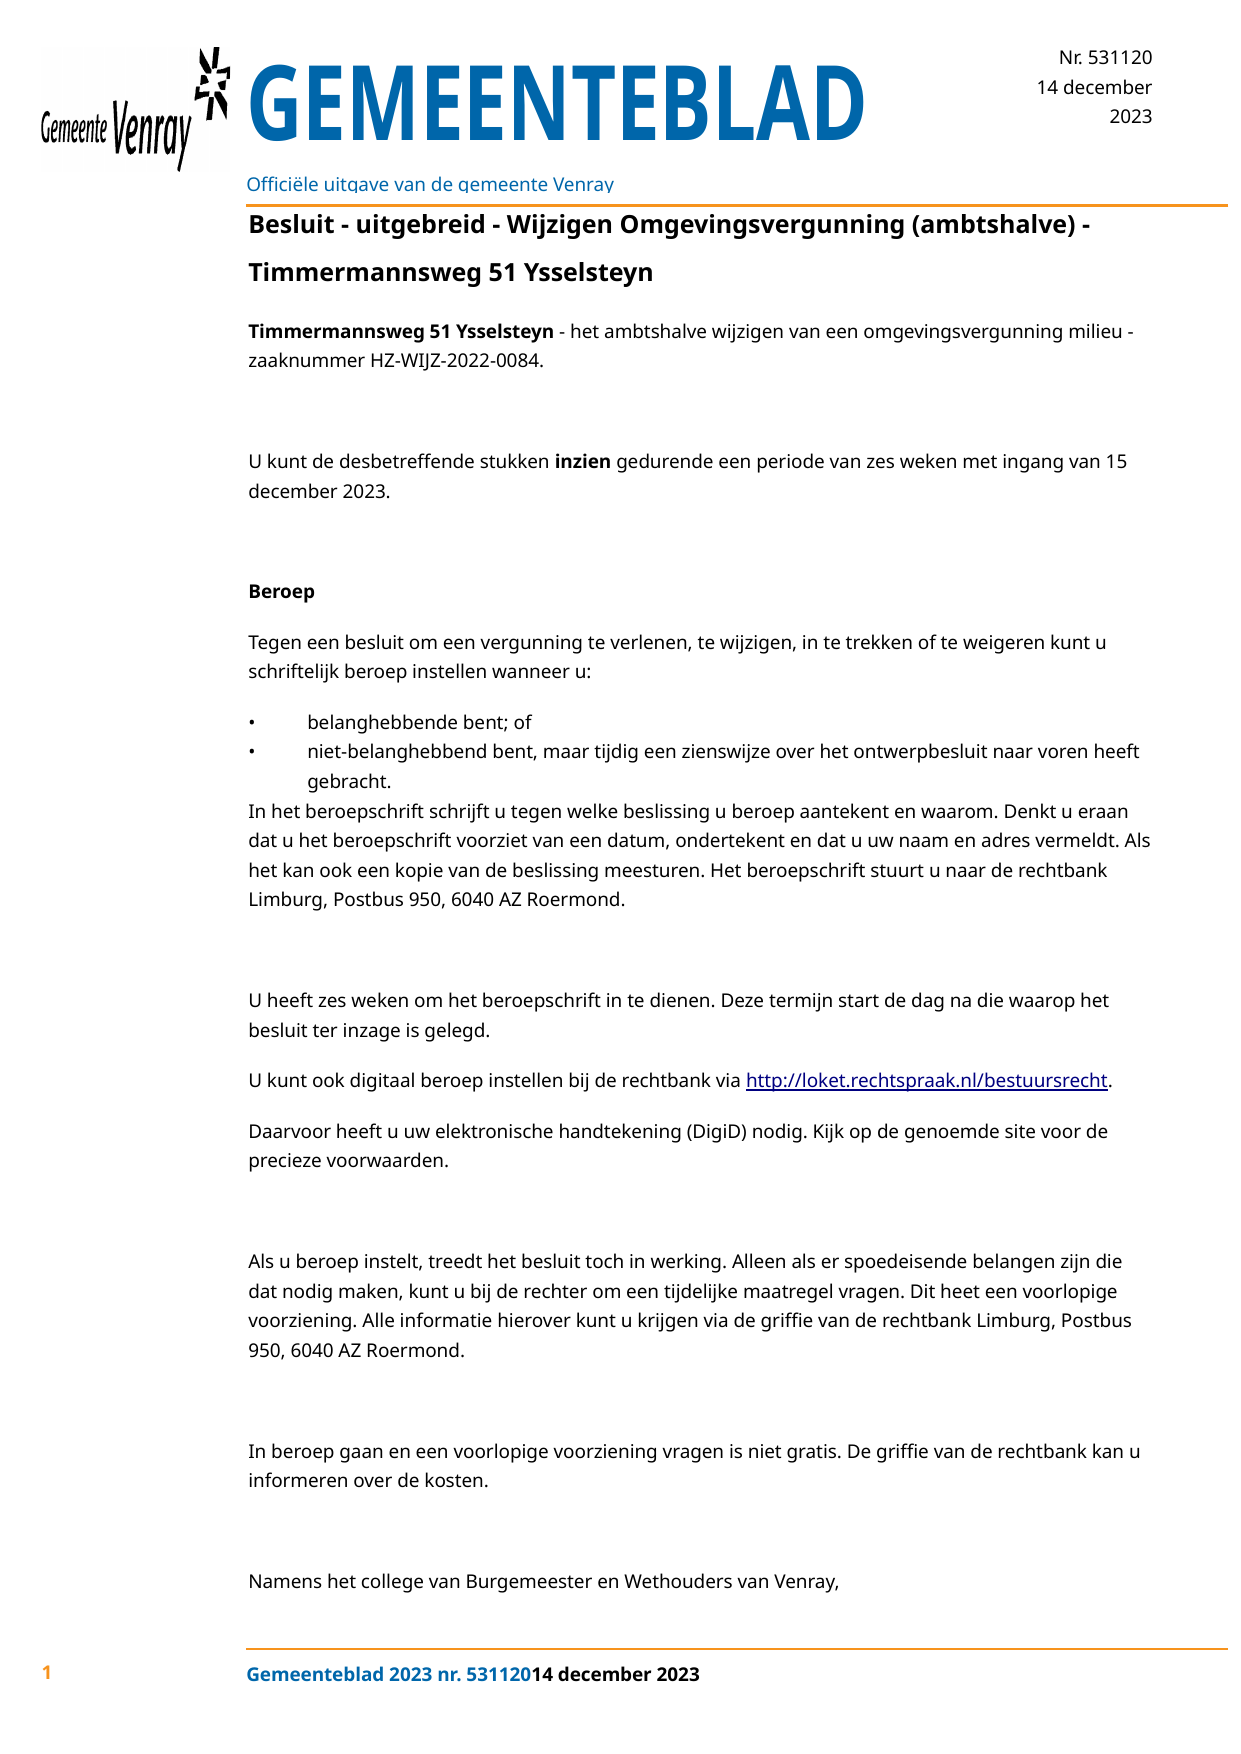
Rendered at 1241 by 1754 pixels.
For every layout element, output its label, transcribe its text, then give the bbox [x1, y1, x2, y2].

list belanghebbende bent; of [248, 709, 1152, 735]
text Daarvoor heeft u uw elektronische handtekening (DigiD) nodig. Kijk op de genoemde site voor de precieze voorwaarden. [248, 1118, 1152, 1173]
text Besluit - uitgebreid - Wijzigen Omgevingsvergunning (ambtshalve) - Timmermannsweg 51 Ysselsteyn [248, 207, 1152, 288]
text U kunt de desbetreffende stukken inzien gedurende een periode van zes weken met ingang van 15 december 2023. [248, 448, 1152, 504]
text U heeft zes weken om het beroepschrift in te dienen. Deze termijn start de dag na die waarop het besluit ter inzage is gelegd. [248, 987, 1152, 1043]
text Tegen een besluit om een vergunning te verlenen, te wijzigen, in te trekken of te weigeren kunt u schriftelijk beroep instellen wanneer u: [248, 629, 1152, 684]
text Als u beroep instelt, treedt het besluit toch in werking. Alleen als er spoedeisende belangen zijn die dat nodig maken, kunt u bij de rechter om een tijdelijke maatregel vragen. Dit heet een voorlopige voorziening. Alle informatie hierover kunt u krijgen via de griffie van de rechtbank Limburg, Postbus 950, 6040 AZ Roermond. [248, 1248, 1152, 1363]
picture [41, 47, 231, 172]
list niet-belanghebbend bent, maar tijdig een zienswijze over het ontwerpbesluit naar voren heeft gebracht. [248, 739, 1152, 794]
text Beroep [248, 579, 1152, 604]
text U kunt ook digitaal beroep instellen bij de rechtbank via http://loket.rechtspraak.nl/bestuursrecht. [248, 1067, 1152, 1093]
text In het beroepschrift schrijft u tegen welke beslissing u beroep aantekent en waarom. Denkt u eraan dat u het beroepschrift voorziet van een datum, ondertekent en dat u uw naam en adres vermeldt. Als het kan ook een kopie van de beslissing meesturen. Het beroepschrift stuurt u naar de rechtbank Limburg, Postbus 950, 6040 AZ Roermond. [248, 798, 1152, 912]
text Timmermannsweg 51 Ysselsteyn - het ambtshalve wijzigen van een omgevingsvergunning milieu - zaaknummer HZ-WIJZ-2022-0084. [248, 318, 1152, 373]
text In beroep gaan en een voorlopige voorziening vragen is niet gratis. De griffie van de rechtbank kan u informeren over de kosten. [248, 1438, 1152, 1493]
text Namens het college van Burgemeester en Wethouders van Venray, [248, 1568, 1152, 1594]
